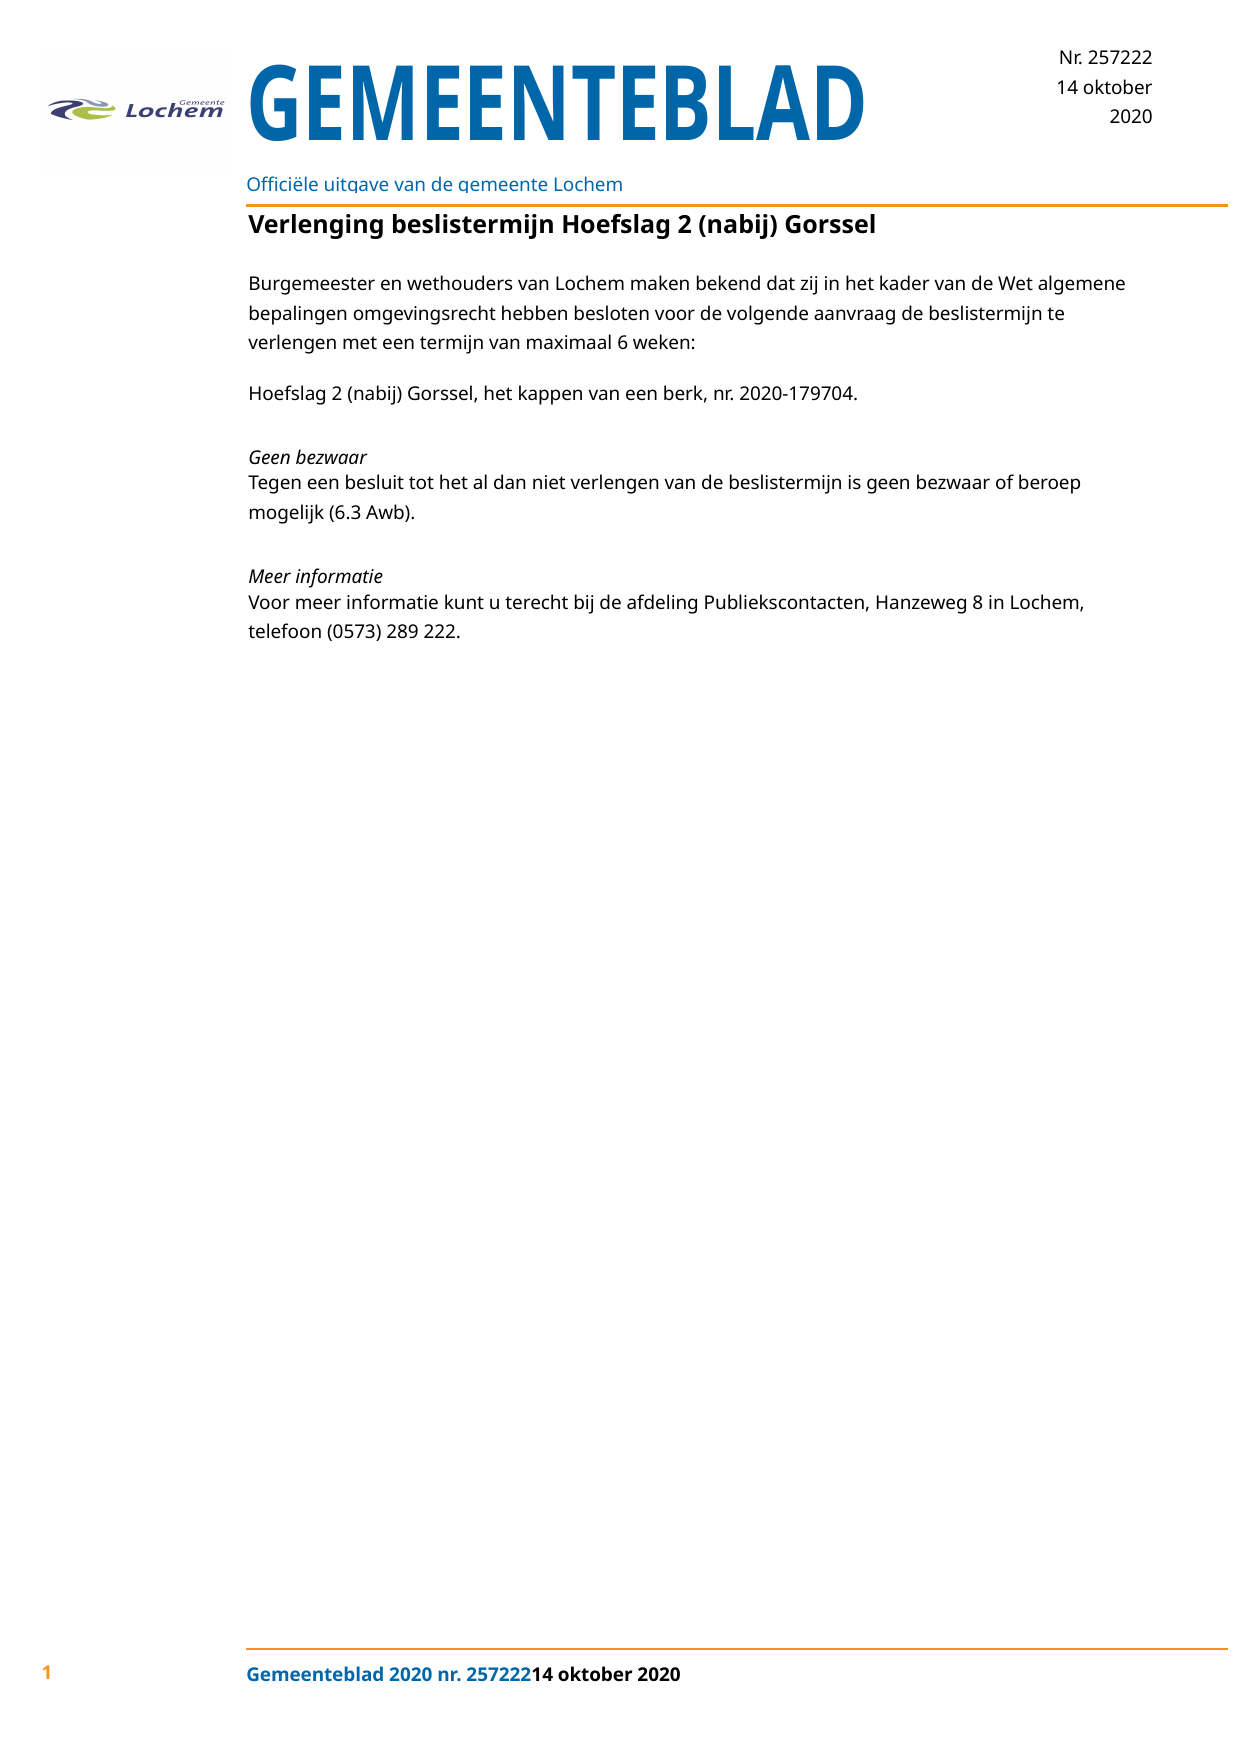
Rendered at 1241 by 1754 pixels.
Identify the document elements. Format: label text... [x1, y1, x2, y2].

text Verlenging beslistermijn Hoefslag 2 (nabij) Gorssel [248, 207, 1152, 241]
text Burgemeester en wethouders van Lochem maken bekend dat zij in het kader van de Wet algemene bepalingen omgevingsrecht hebben besloten voor de volgende aanvraag de beslistermijn te verlengen met een termijn van maximaal 6 weken: [248, 270, 1152, 355]
text Tegen een besluit tot het al dan niet verlengen van de beslistermijn is geen bezwaar of beroep mogelijk (6.3 Awb). [248, 469, 1152, 525]
picture [41, 47, 231, 172]
text Meer informatie [248, 563, 1152, 589]
text Geen bezwaar [248, 444, 1152, 469]
text Hoefslag 2 (nabij) Gorssel, het kappen van een berk, nr. 2020-179704. [248, 380, 1152, 406]
text Voor meer informatie kunt u terecht bij de afdeling Publiekscontacten, Hanzeweg 8 in Lochem, telefoon (0573) 289 222. [248, 589, 1152, 644]
